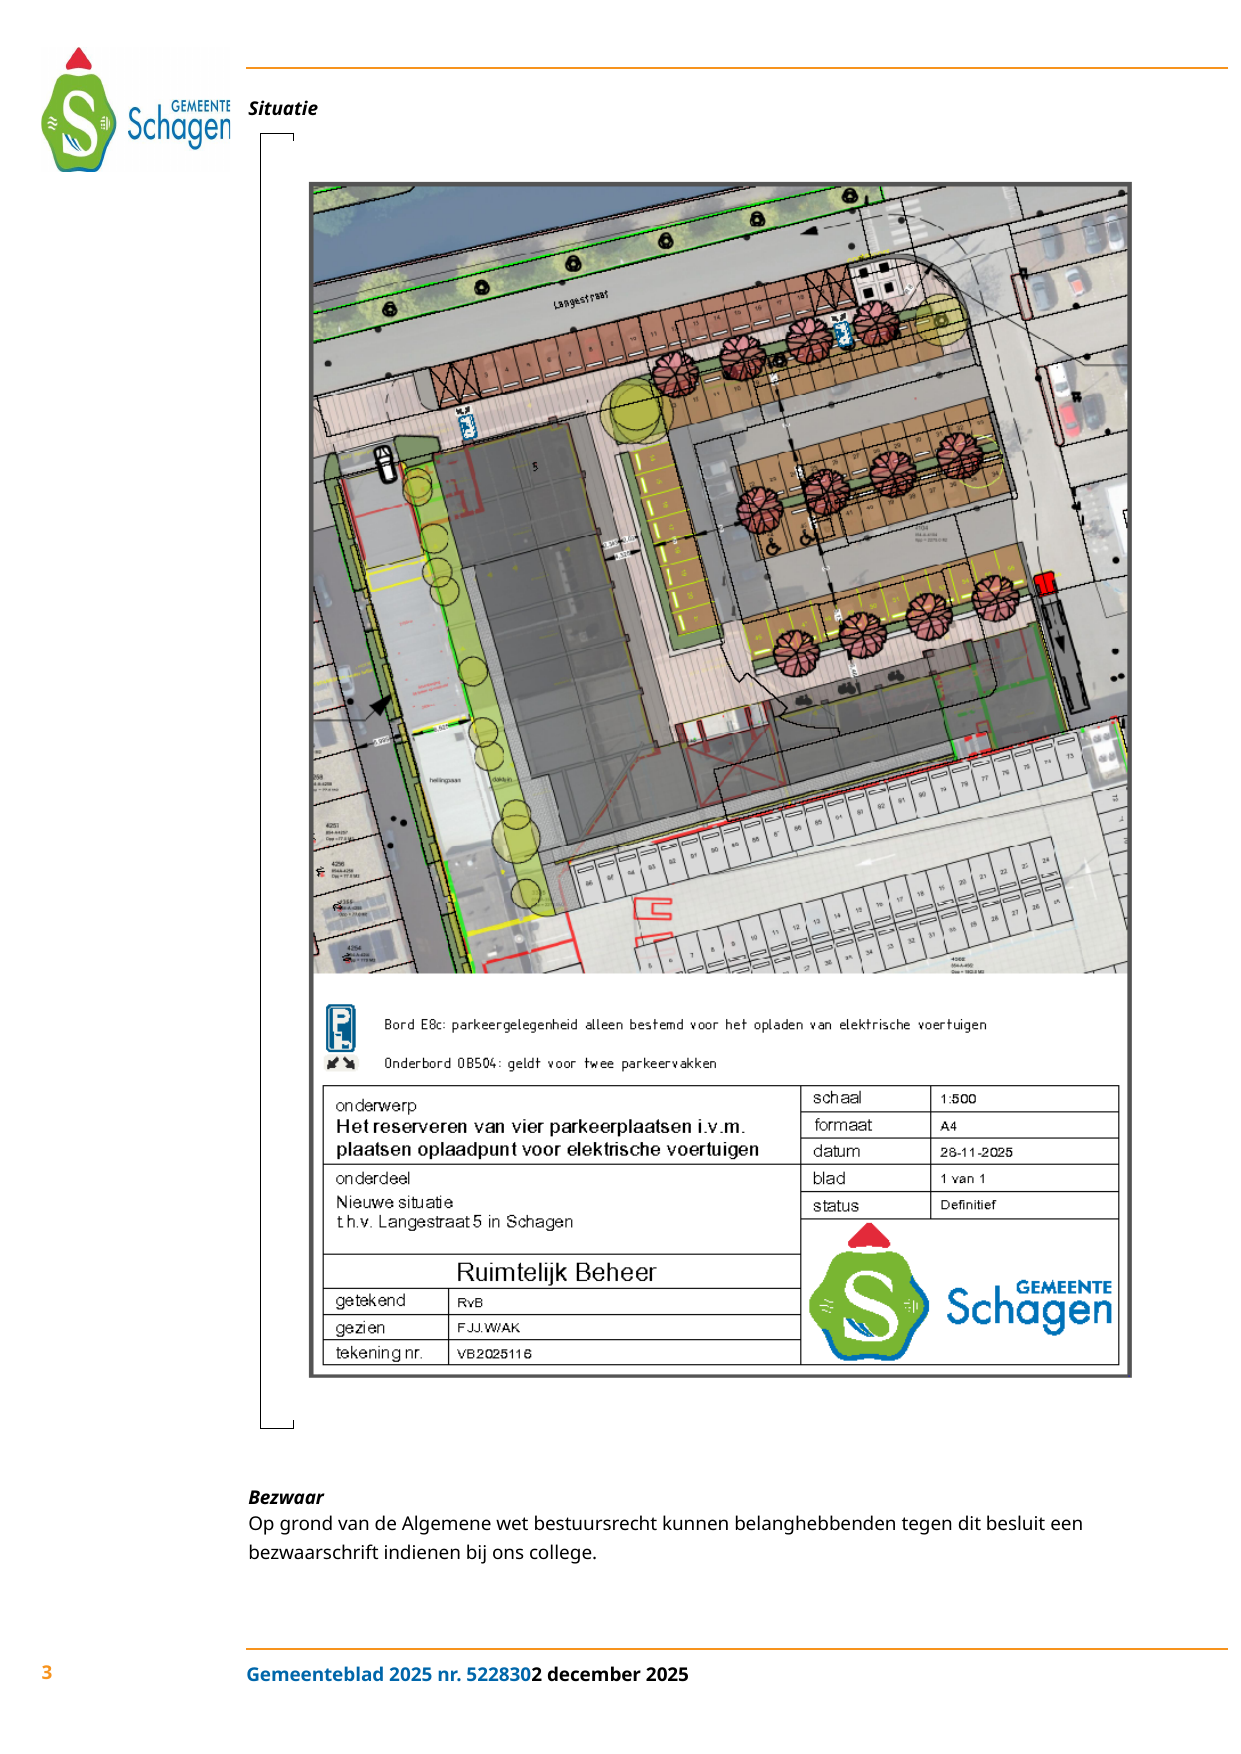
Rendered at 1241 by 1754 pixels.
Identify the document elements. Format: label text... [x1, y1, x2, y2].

text Op grond van de Algemene wet bestuursrecht kunnen belanghebbenden tegen dit besluit een bezwaarschrift indienen bij ons college. [248, 1510, 1152, 1565]
picture [41, 47, 231, 172]
picture [268, 141, 1173, 1420]
text Bezwaar [248, 1484, 1152, 1510]
text Situatie [248, 95, 1152, 121]
